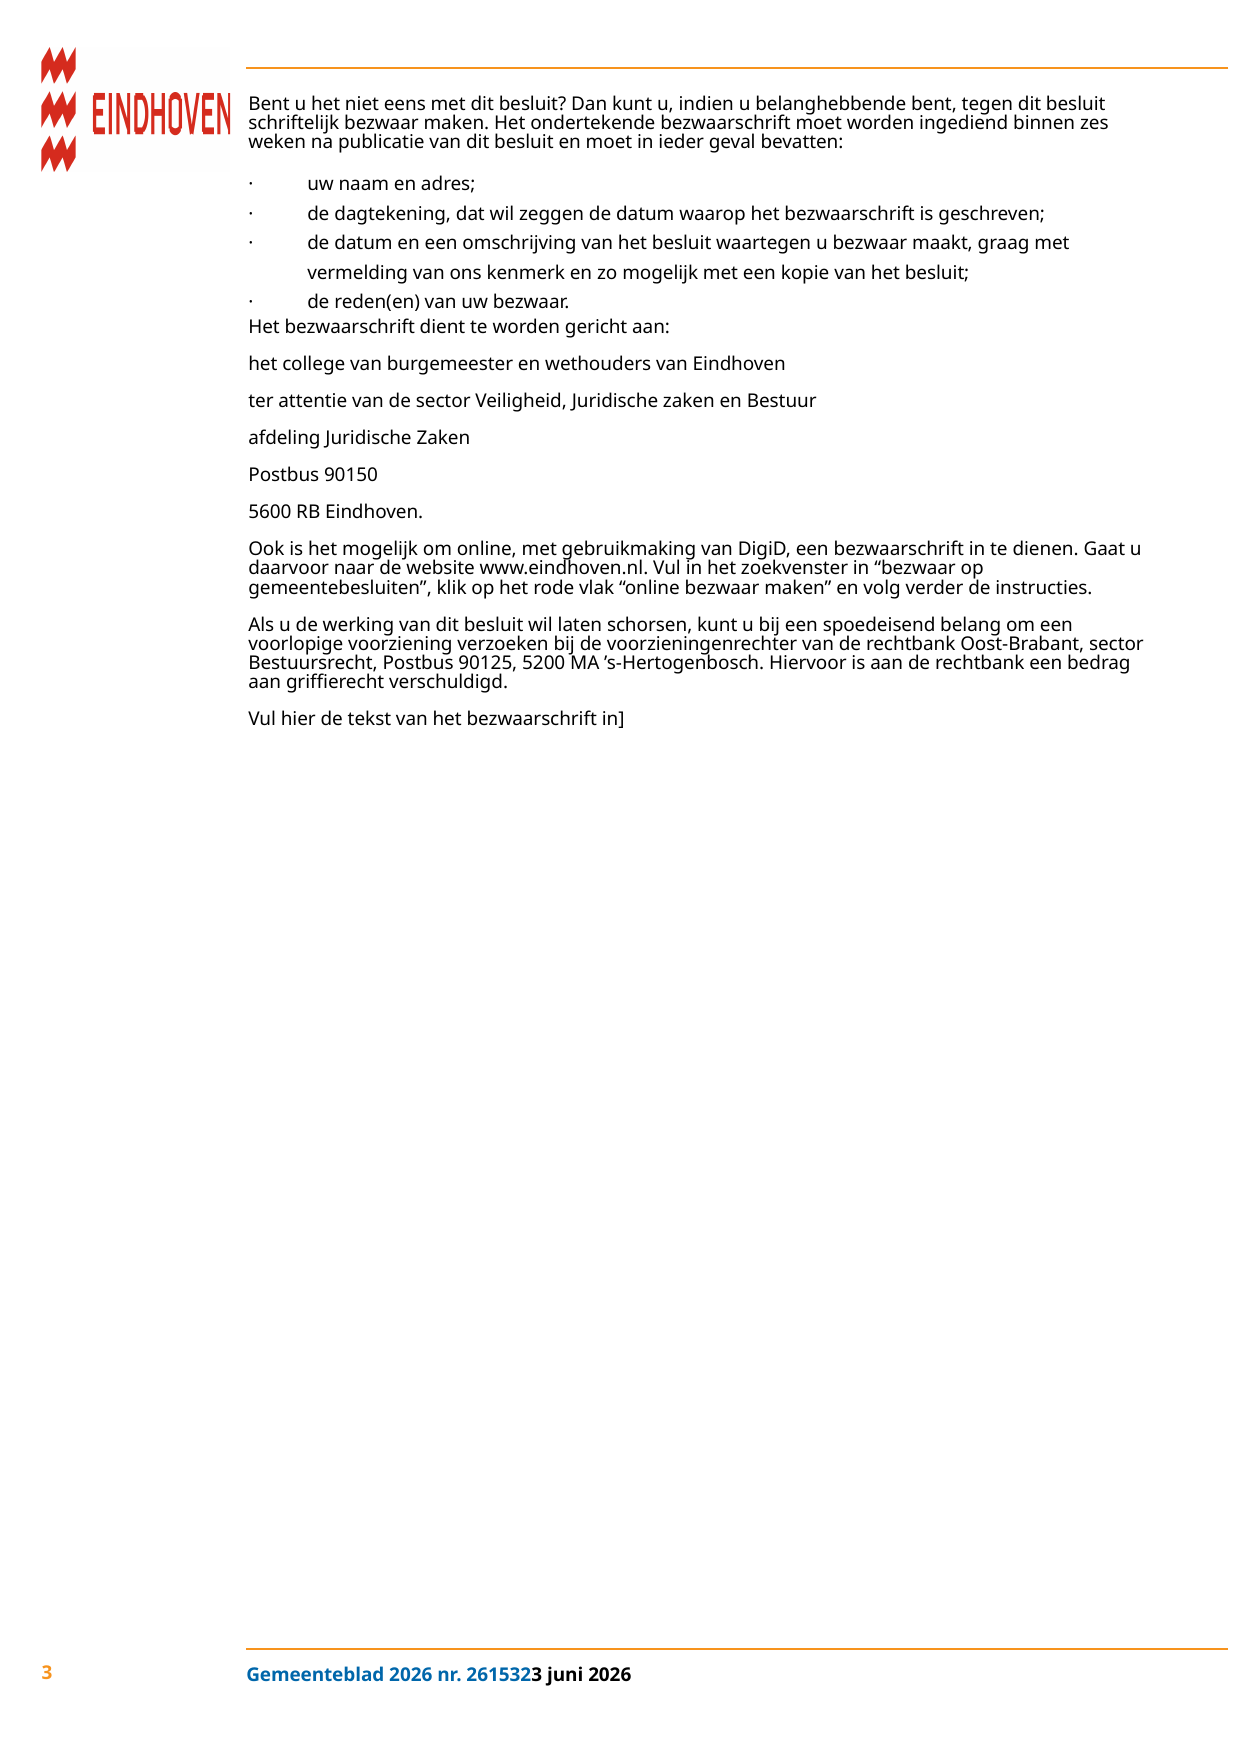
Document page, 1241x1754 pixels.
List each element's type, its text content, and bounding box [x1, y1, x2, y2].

text afdeling Juridische Zaken [248, 429, 1152, 448]
text Postbus 90150 [248, 466, 1152, 485]
text Het bezwaarschrift dient te worden gericht aan: [248, 318, 1152, 337]
text Ook is het mogelijk om online, met gebruikmaking van DigiD, een bezwaarschrift in te dienen. Gaat u daarvoor naar de website www.eindhoven.nl. Vul in het zoekvenster in “bezwaar op gemeentebesluiten”, klik op het rode vlak “online bezwaar maken” en volg verder de instructies. [248, 540, 1152, 598]
text Vul hier de tekst van het bezwaarschrift in] [248, 710, 1152, 730]
text het college van burgemeester en wethouders van Eindhoven [248, 355, 1152, 374]
text ter attentie van de sector Veiligheid, Juridische zaken en Bestuur [248, 392, 1152, 411]
text Als u de werking van dit besluit wil laten schorsen, kunt u bij een spoedeisend belang om een voorlopige voorziening verzoeken bij de voorzieningenrechter van de rechtbank Oost-Brabant, sector Bestuursrecht, Postbus 90125, 5200 MA ’s-Hertogenbosch. Hiervoor is aan de rechtbank een bedrag aan griffierecht verschuldigd. [248, 616, 1152, 693]
list uw naam en adres; [248, 170, 1152, 196]
text Bent u het niet eens met dit besluit? Dan kunt u, indien u belanghebbende bent, tegen dit besluit schriftelijk bezwaar maken. Het ondertekende bezwaarschrift moet worden ingediend binnen zes weken na publicatie van dit besluit en moet in ieder geval bevatten: [248, 95, 1152, 153]
picture [41, 47, 231, 172]
list de dagtekening, dat wil zeggen de datum waarop het bezwaarschrift is geschreven; [248, 200, 1152, 226]
list de datum en een omschrijving van het besluit waartegen u bezwaar maakt, graag met vermelding van ons kenmerk en zo mogelijk met een kopie van het besluit; [248, 229, 1152, 285]
text 5600 RB Eindhoven. [248, 503, 1152, 522]
list de reden(en) van uw bezwaar. [248, 289, 1152, 314]
